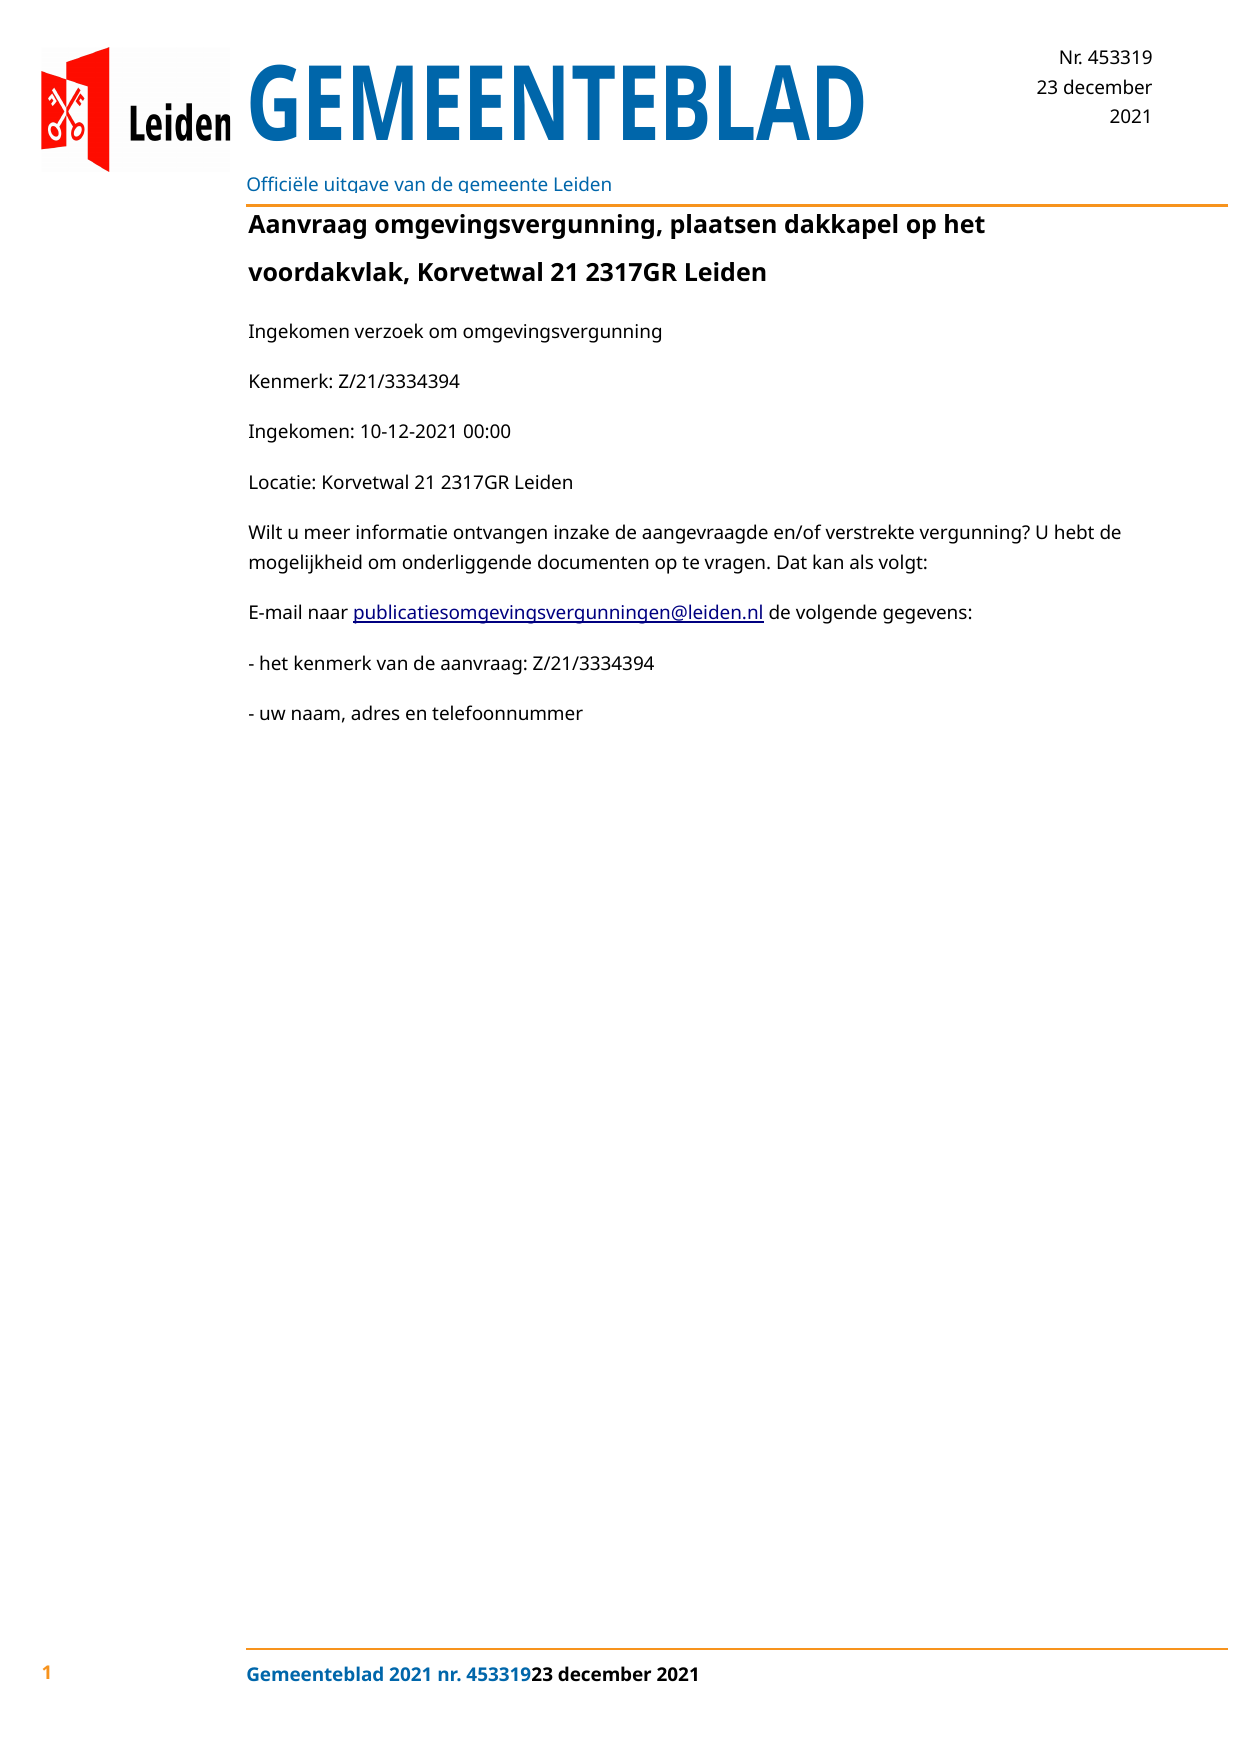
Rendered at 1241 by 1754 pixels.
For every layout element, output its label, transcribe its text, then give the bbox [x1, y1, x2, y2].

text E-mail naar publicatiesomgevingsvergunningen@leiden.nl de volgende gegevens: [248, 599, 1152, 625]
text - uw naam, adres en telefoonnummer [248, 700, 1152, 726]
text Kenmerk: Z/21/3334394 [248, 368, 1152, 394]
text Wilt u meer informatie ontvangen inzake de aangevraagde en/of verstrekte vergunning? U hebt de mogelijkheid om onderliggende documenten op te vragen. Dat kan als volgt: [248, 519, 1152, 575]
text Locatie: Korvetwal 21 2317GR Leiden [248, 469, 1152, 495]
text - het kenmerk van de aanvraag: Z/21/3334394 [248, 650, 1152, 676]
text Ingekomen verzoek om omgevingsvergunning [248, 318, 1152, 344]
text Ingekomen: 10-12-2021 00:00 [248, 419, 1152, 444]
picture [41, 47, 231, 172]
text Aanvraag omgevingsvergunning, plaatsen dakkapel op het voordakvlak, Korvetwal 21 2317GR Leiden [248, 207, 1152, 288]
